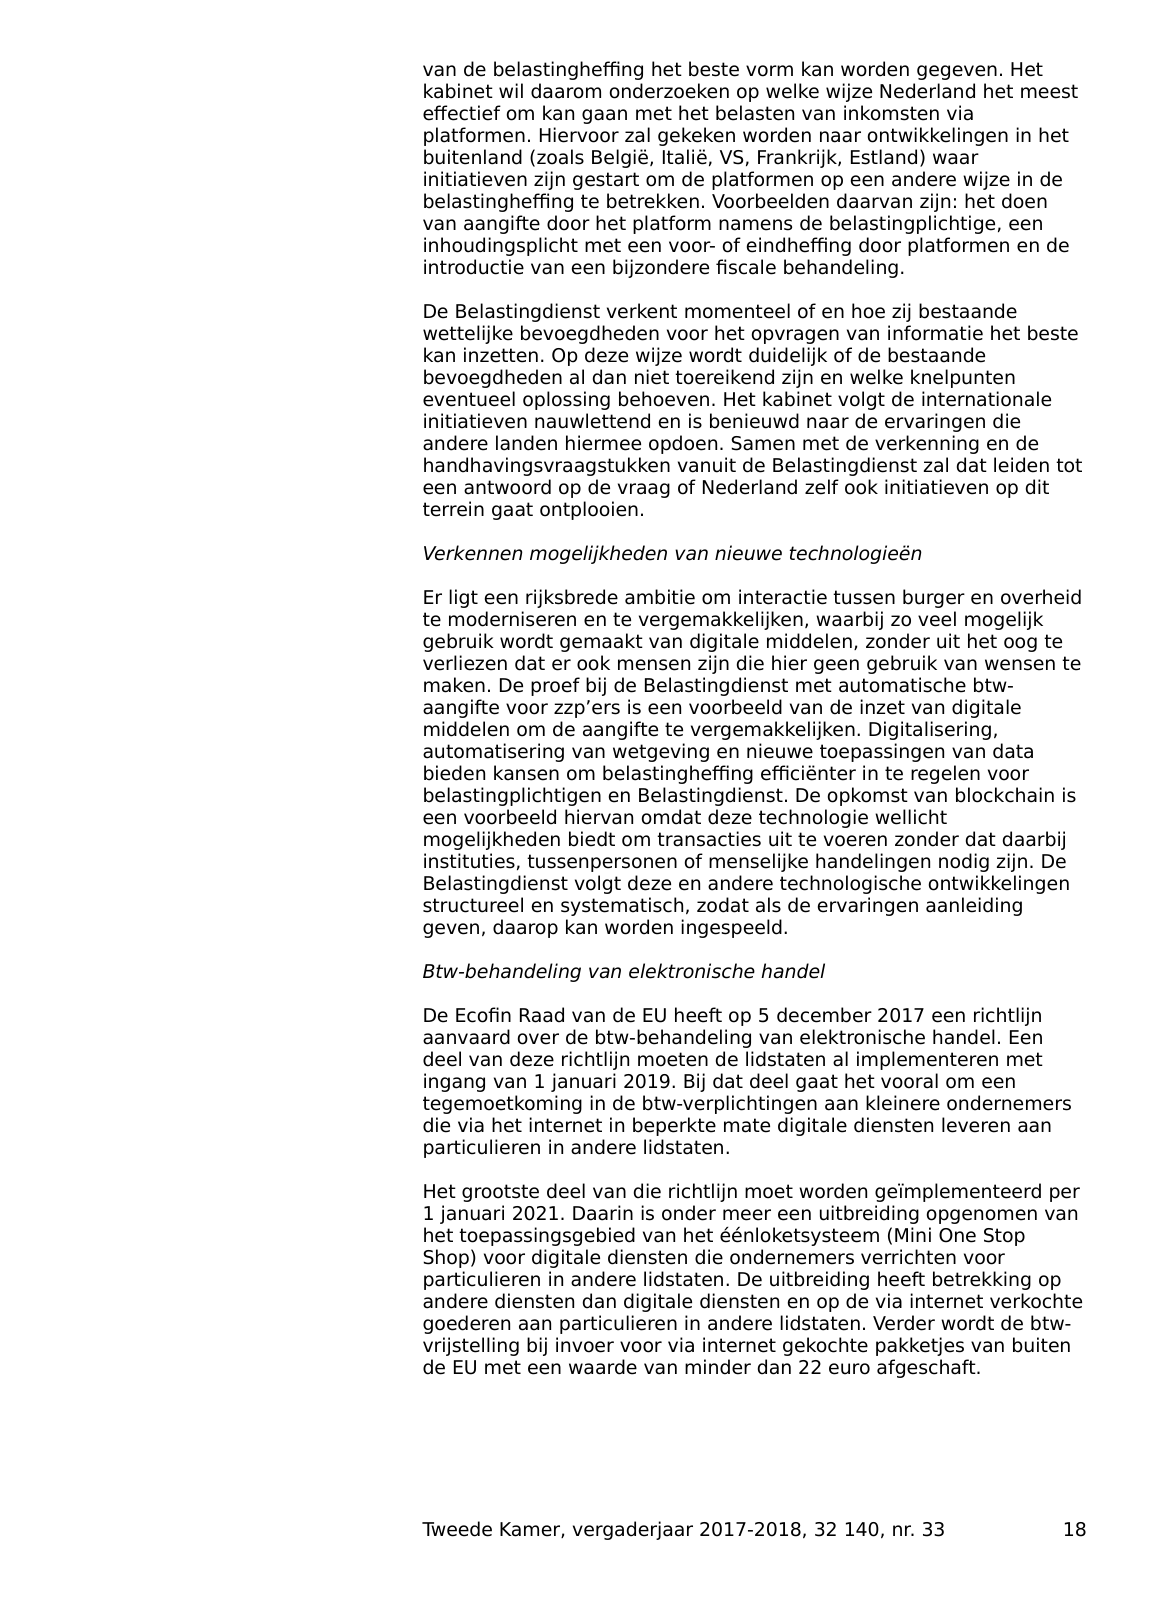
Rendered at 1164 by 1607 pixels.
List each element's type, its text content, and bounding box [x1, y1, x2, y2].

text Er ligt een rijksbrede ambitie om interactie tussen burger en overheid te moderniseren en te vergemakkelijken, waarbij zo veel mogelijk gebruik wordt gemaakt van digitale middelen, zonder uit het oog te verliezen dat er ook mensen zijn die hier geen gebruik van wensen te maken. De proef bij de Belastingdienst met automatische btw-aangifte voor zzp’ers is een voorbeeld van de inzet van digitale middelen om de aangifte te vergemakkelijken. Digitalisering, automatisering van wetgeving en nieuwe toepassingen van data bieden kansen om belastingheffing efficiënter in te regelen voor belastingplichtigen en Belastingdienst. De opkomst van blockchain is een voorbeeld hiervan omdat deze technologie wellicht mogelijkheden biedt om transacties uit te voeren zonder dat daarbij instituties, tussenpersonen of menselijke handelingen nodig zijn. De Belastingdienst volgt deze en andere technologische ontwikkelingen structureel en systematisch, zodat als de ervaringen aanleiding geven, daarop kan worden ingespeeld. [422, 587, 1087, 939]
text De Belastingdienst verkent momenteel of en hoe zij bestaande wettelijke bevoegdheden voor het opvragen van informatie het beste kan inzetten. Op deze wijze wordt duidelijk of de bestaande bevoegdheden al dan niet toereikend zijn en welke knelpunten eventueel oplossing behoeven. Het kabinet volgt de internationale initiatieven nauwlettend en is benieuwd naar de ervaringen die andere landen hiermee opdoen. Samen met de verkenning en de handhavingsvraagstukken vanuit de Belastingdienst zal dat leiden tot een antwoord op de vraag of Nederland zelf ook initiatieven op dit terrein gaat ontplooien. [422, 301, 1087, 521]
text De Ecofin Raad van de EU heeft op 5 december 2017 een richtlijn aanvaard over de btw-behandeling van elektronische handel. Een deel van deze richtlijn moeten de lidstaten al implementeren met ingang van 1 januari 2019. Bij dat deel gaat het vooral om een tegemoetkoming in de btw-verplichtingen aan kleinere ondernemers die via het internet in beperkte mate digitale diensten leveren aan particulieren in andere lidstaten. [422, 1005, 1087, 1159]
text Het grootste deel van die richtlijn moet worden geïmplementeerd per 1 januari 2021. Daarin is onder meer een uitbreiding opgenomen van het toepassingsgebied van het éénloketsysteem (Mini One Stop Shop) voor digitale diensten die ondernemers verrichten voor particulieren in andere lidstaten. De uitbreiding heeft betrekking op andere diensten dan digitale diensten en op de via internet verkochte goederen aan particulieren in andere lidstaten. Verder wordt de btw-vrijstelling bij invoer voor via internet gekochte pakketjes van buiten de EU met een waarde van minder dan 22 euro afgeschaft. [422, 1181, 1087, 1379]
text van de belastingheffing het beste vorm kan worden gegeven. Het kabinet wil daarom onderzoeken op welke wijze Nederland het meest effectief om kan gaan met het belasten van inkomsten via platformen. Hiervoor zal gekeken worden naar ontwikkelingen in het buitenland (zoals België, Italië, VS, Frankrijk, Estland) waar initiatieven zijn gestart om de platformen op een andere wijze in de belastingheffing te betrekken. Voorbeelden daarvan zijn: het doen van aangifte door het platform namens de belastingplichtige, een inhoudingsplicht met een voor- of eindheffing door platformen en de introductie van een bijzondere fiscale behandeling. [422, 59, 1087, 279]
subtitle Btw-behandeling van elektronische handel [422, 961, 1087, 983]
subtitle Verkennen mogelijkheden van nieuwe technologieën [422, 543, 1087, 565]
